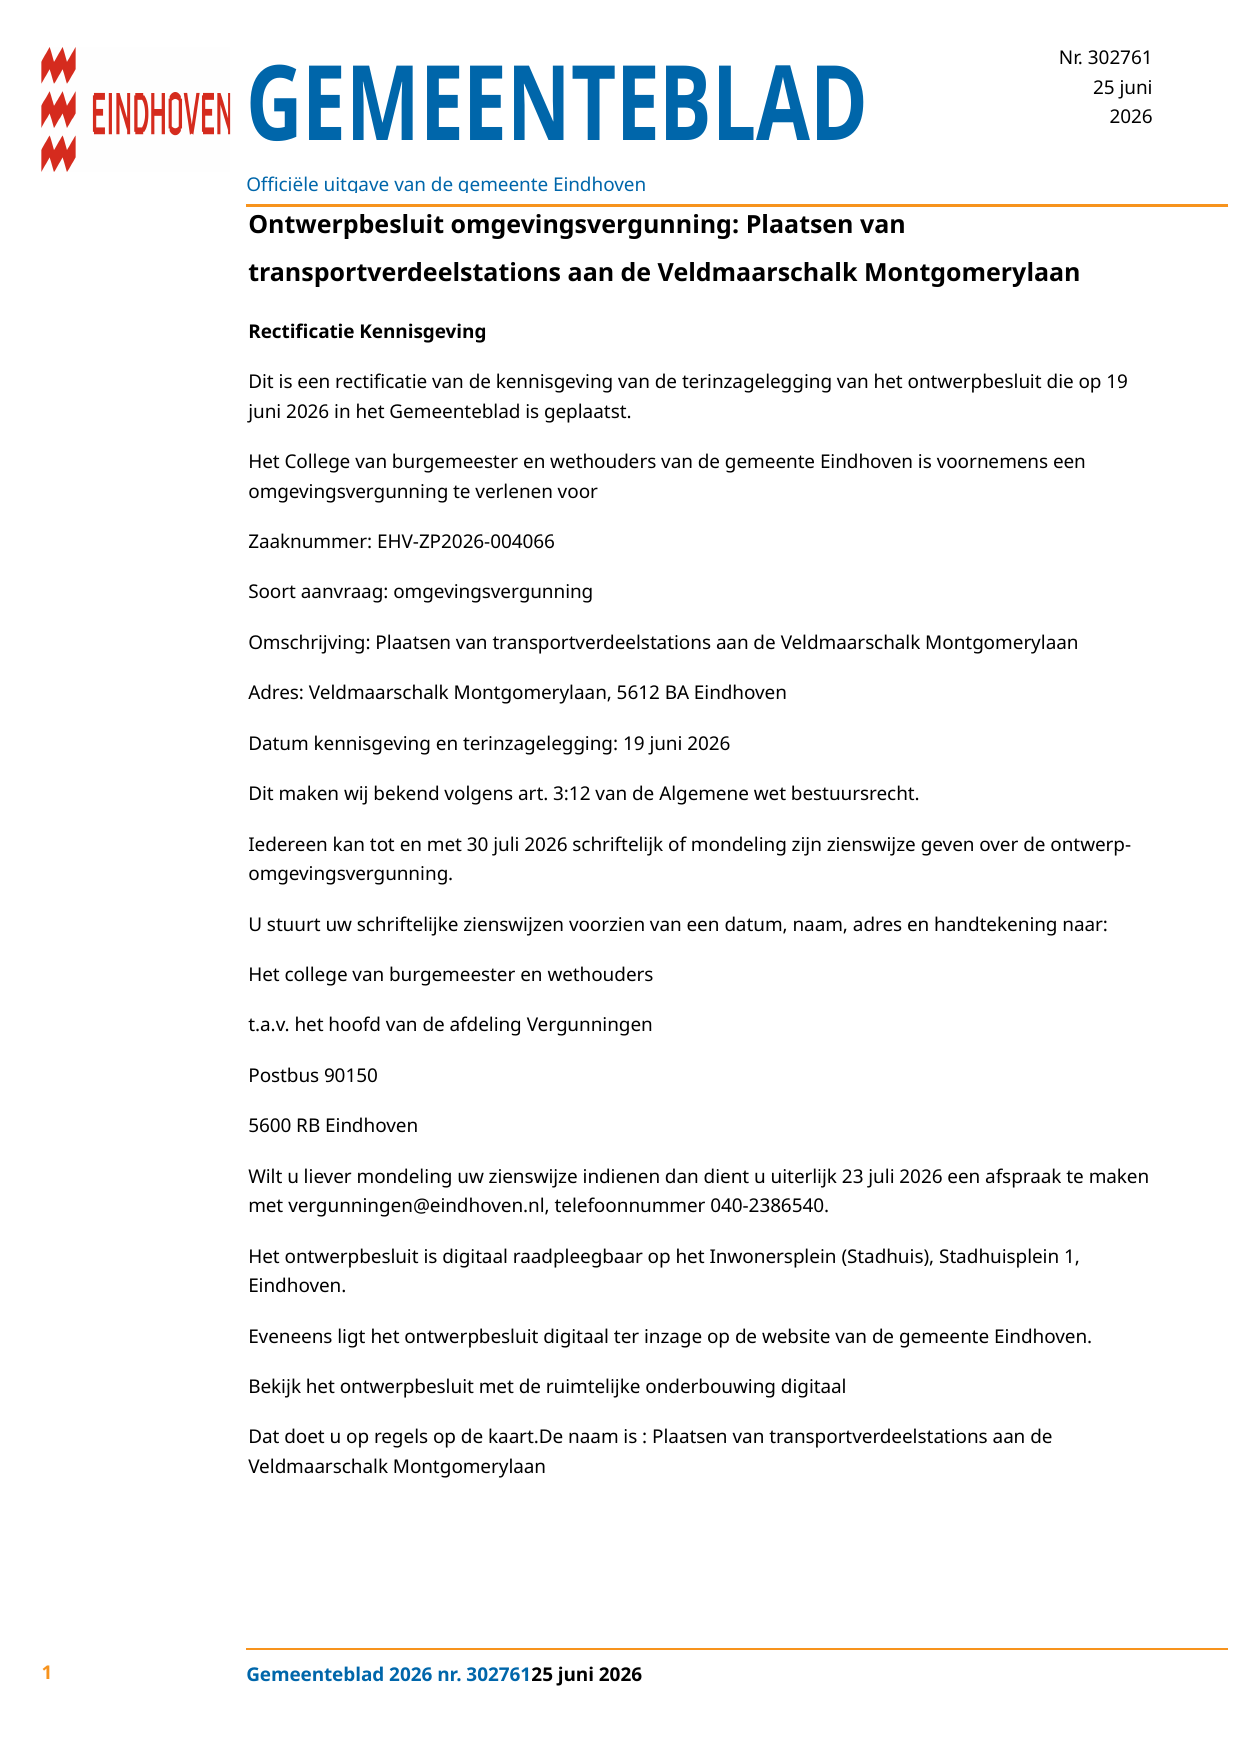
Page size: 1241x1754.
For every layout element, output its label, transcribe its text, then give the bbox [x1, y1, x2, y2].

text Postbus 90150 [248, 1062, 1152, 1088]
text Rectificatie Kennisgeving [248, 318, 1152, 344]
text Dit is een rectificatie van de kennisgeving van de terinzagelegging van het ontwerpbesluit die op 19 juni 2026 in het Gemeenteblad is geplaatst. [248, 368, 1152, 424]
text Dit maken wij bekend volgens art. 3:12 van de Algemene wet bestuursrecht. [248, 780, 1152, 806]
text U stuurt uw schriftelijke zienswijzen voorzien van een datum, naam, adres en handtekening naar: [248, 911, 1152, 937]
text Ontwerpbesluit omgevingsvergunning: Plaatsen van transportverdeelstations aan de Veldmaarschalk Montgomerylaan [248, 207, 1152, 288]
text Eveneens ligt het ontwerpbesluit digitaal ter inzage op de website van de gemeente Eindhoven. [248, 1323, 1152, 1349]
text Dat doet u op regels op de kaart.De naam is : Plaatsen van transportverdeelstations aan de Veldmaarschalk Montgomerylaan [248, 1424, 1152, 1479]
text Het college van burgemeester en wethouders [248, 961, 1152, 987]
text Zaaknummer: EHV-ZP2026-004066 [248, 528, 1152, 554]
picture [41, 47, 231, 172]
text Bekijk het ontwerpbesluit met de ruimtelijke onderbouwing digitaal [248, 1373, 1152, 1399]
text Adres: Veldmaarschalk Montgomerylaan, 5612 BA Eindhoven [248, 679, 1152, 705]
text Het College van burgemeester en wethouders van de gemeente Eindhoven is voornemens een omgevingsvergunning te verlenen voor [248, 448, 1152, 504]
text 5600 RB Eindhoven [248, 1112, 1152, 1138]
text Wilt u liever mondeling uw zienswijze indienen dan dient u uiterlijk 23 juli 2026 een afspraak te maken met vergunningen@eindhoven.nl, telefoonnummer 040-2386540. [248, 1163, 1152, 1218]
text Iedereen kan tot en met 30 juli 2026 schriftelijk of mondeling zijn zienswijze geven over de ontwerp-omgevingsvergunning. [248, 831, 1152, 886]
text Datum kennisgeving en terinzagelegging: 19 juni 2026 [248, 730, 1152, 756]
text t.a.v. het hoofd van de afdeling Vergunningen [248, 1012, 1152, 1037]
text Omschrijving: Plaatsen van transportverdeelstations aan de Veldmaarschalk Montgomerylaan [248, 629, 1152, 655]
text Soort aanvraag: omgevingsvergunning [248, 579, 1152, 604]
text Het ontwerpbesluit is digitaal raadpleegbaar op het Inwonersplein (Stadhuis), Stadhuisplein 1, Eindhoven. [248, 1243, 1152, 1298]
